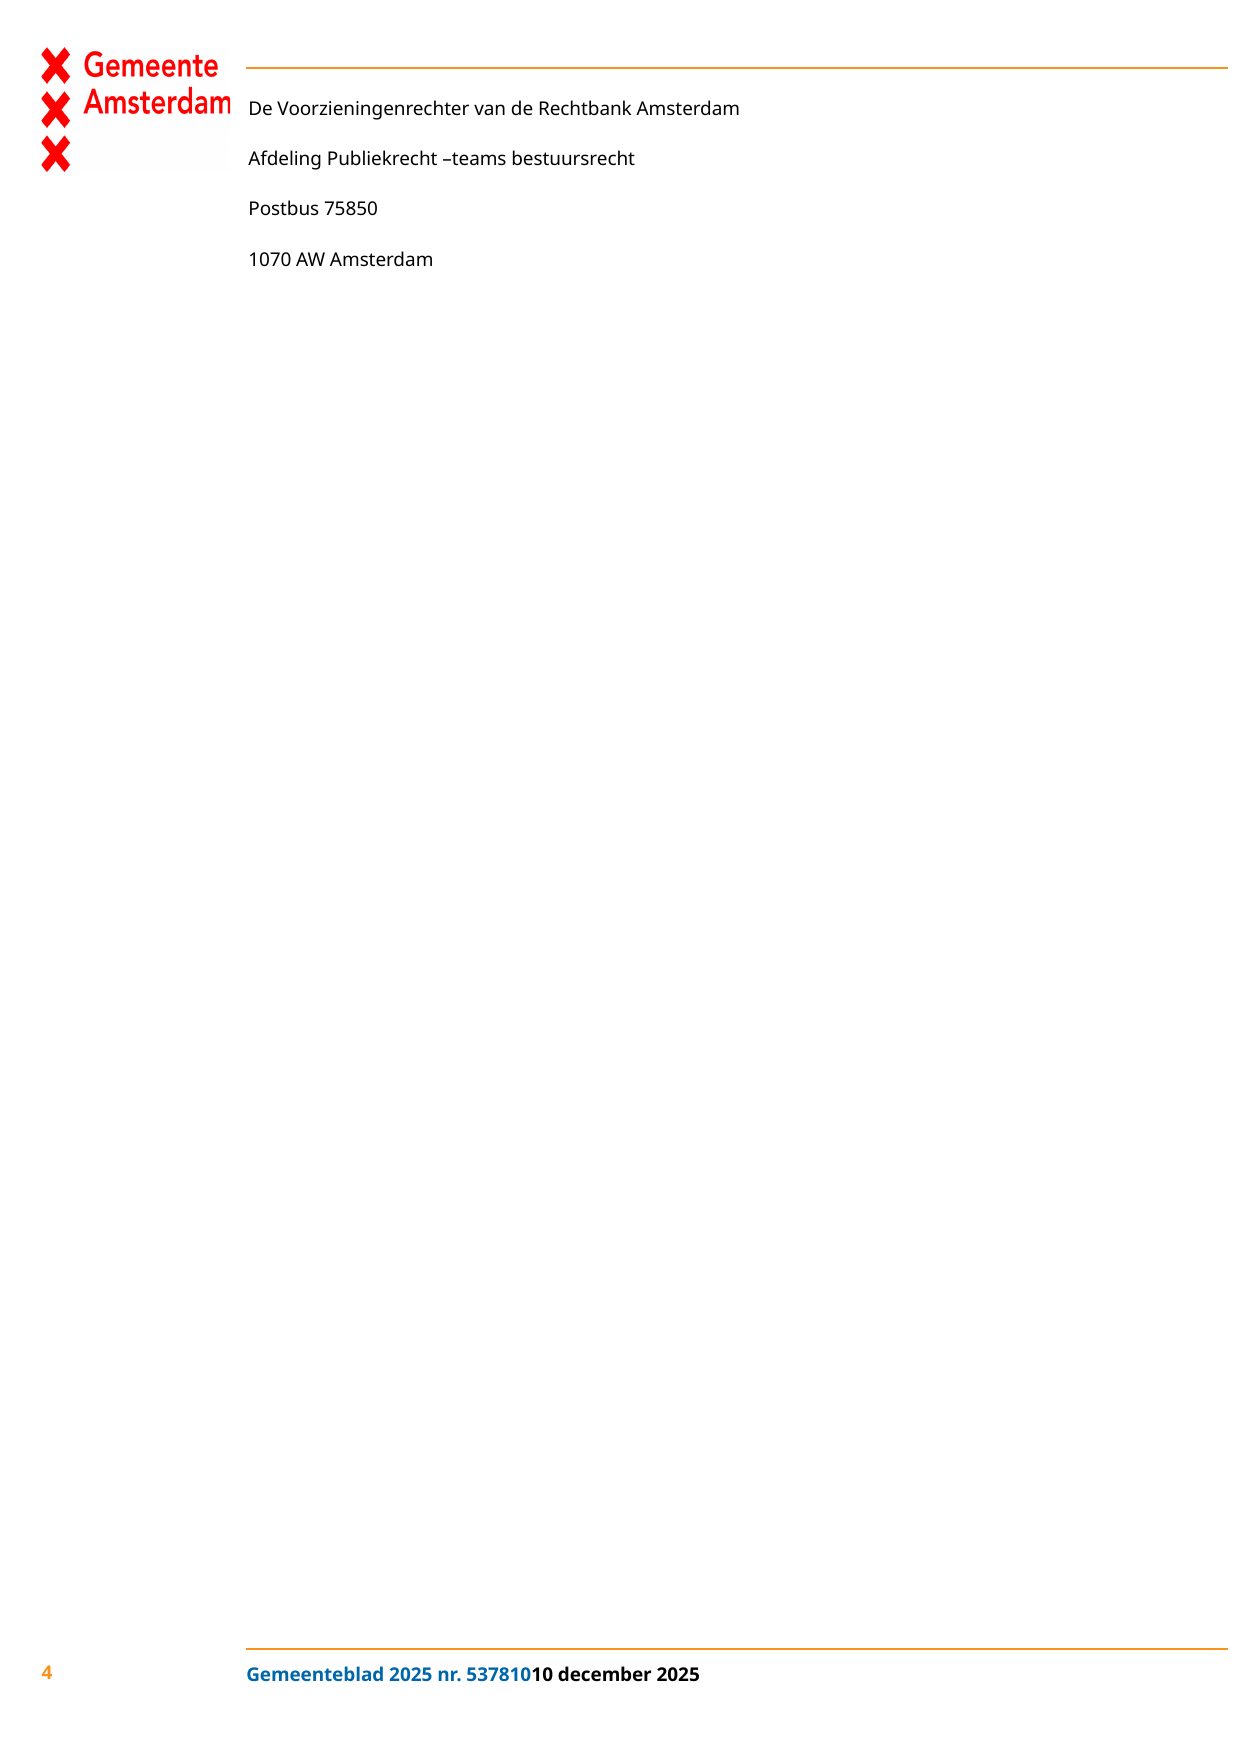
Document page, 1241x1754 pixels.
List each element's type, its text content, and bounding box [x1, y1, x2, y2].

picture [41, 47, 231, 172]
text Postbus 75850 [248, 196, 1152, 221]
text 1070 AW Amsterdam [248, 246, 1152, 272]
text Afdeling Publiekrecht –teams bestuursrecht [248, 145, 1152, 171]
text De Voorzieningenrechter van de Rechtbank Amsterdam [248, 95, 1152, 121]
